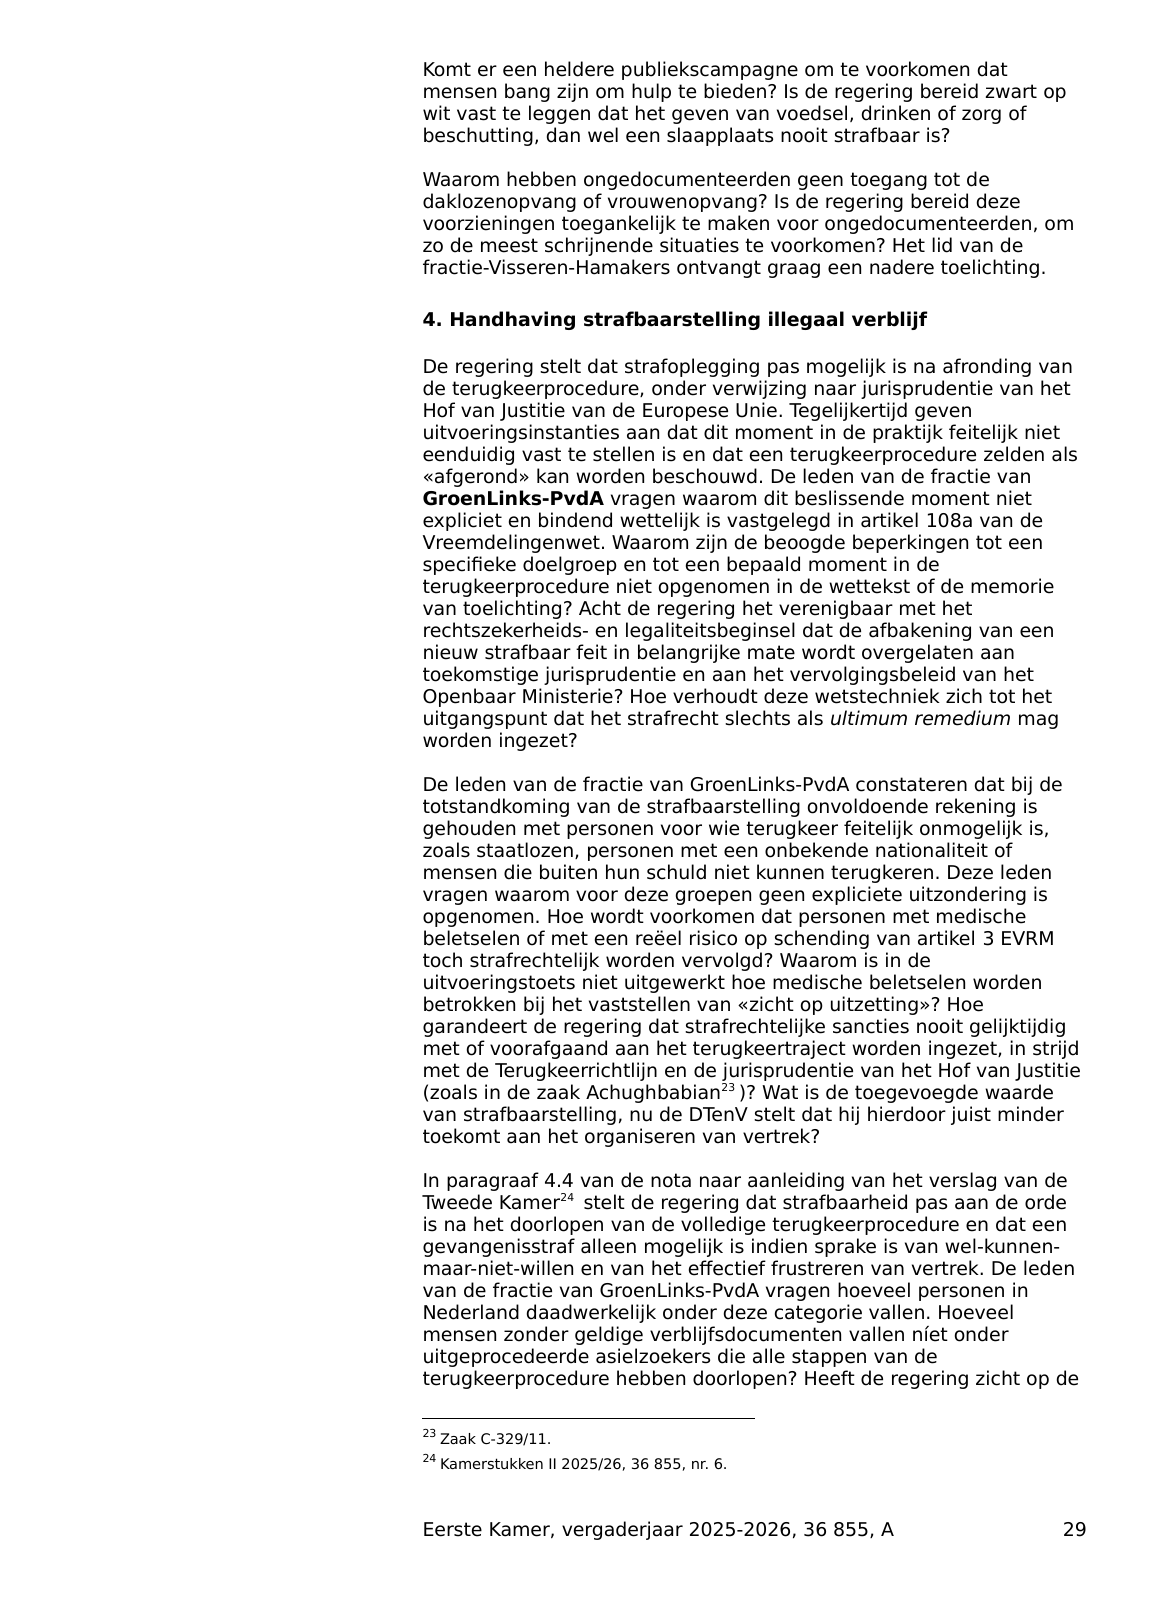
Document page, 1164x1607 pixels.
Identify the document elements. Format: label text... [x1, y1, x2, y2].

text Kamerstukken II 2025/26, 36 855, nr. 6. [422, 1452, 1087, 1474]
text Komt er een heldere publiekscampagne om te voorkomen dat mensen bang zijn om hulp te bieden? Is de regering bereid zwart op wit vast te leggen dat het geven van voedsel, drinken of zorg of beschutting, dan wel een slaapplaats nooit strafbaar is? [422, 59, 1087, 147]
subtitle 4. Handhaving strafbaarstelling illegaal verblijf [422, 309, 1087, 331]
text De leden van de fractie van GroenLinks-PvdA constateren dat bij de totstandkoming van de strafbaarstelling onvoldoende rekening is gehouden met personen voor wie terugkeer feitelijk onmogelijk is, zoals staatlozen, personen met een onbekende nationaliteit of mensen die buiten hun schuld niet kunnen terugkeren. Deze leden vragen waarom voor deze groepen geen expliciete uitzondering is opgenomen. Hoe wordt voorkomen dat personen met medische beletselen of met een reëel risico op schending van artikel 3 EVRM toch strafrechtelijk worden vervolgd? Waarom is in de uitvoeringstoets niet uitgewerkt hoe medische beletselen worden betrokken bij het vaststellen van «zicht op uitzetting»? Hoe garandeert de regering dat strafrechtelijke sancties nooit gelijktijdig met of voorafgaand aan het terugkeertraject worden ingezet, in strijd met de Terugkeerrichtlijn en de jurisprudentie van het Hof van Justitie (zoals in de zaak Achughbabian)? Wat is de toegevoegde waarde van strafbaarstelling, nu de DTenV stelt dat hij hierdoor juist minder toekomt aan het organiseren van vertrek? [422, 774, 1087, 1147]
text In paragraaf 4.4 van de nota naar aanleiding van het verslag van de Tweede Kamer stelt de regering dat strafbaarheid pas aan de orde is na het doorlopen van de volledige terugkeerprocedure en dat een gevangenisstraf alleen mogelijk is indien sprake is van wel-kunnen-maar-niet-willen en van het effectief frustreren van vertrek. De leden van de fractie van GroenLinks-PvdA vragen hoeveel personen in Nederland daadwerkelijk onder deze categorie vallen. Hoeveel mensen zonder geldige verblijfsdocumenten vallen níet onder uitgeprocedeerde asielzoekers die alle stappen van de terugkeerprocedure hebben doorlopen? Heeft de regering zicht op de [422, 1170, 1087, 1389]
text Zaak C-329/11. [422, 1427, 1087, 1449]
text Waarom hebben ongedocumenteerden geen toegang tot de daklozenopvang of vrouwenopvang? Is de regering bereid deze voorzieningen toegankelijk te maken voor ongedocumenteerden, om zo de meest schrijnende situaties te voorkomen? Het lid van de fractie-Visseren-Hamakers ontvangt graag een nadere toelichting. [422, 169, 1087, 279]
text De regering stelt dat strafoplegging pas mogelijk is na afronding van de terugkeerprocedure, onder verwijzing naar jurisprudentie van het Hof van Justitie van de Europese Unie. Tegelijkertijd geven uitvoeringsinstanties aan dat dit moment in de praktijk feitelijk niet eenduidig vast te stellen is en dat een terugkeerprocedure zelden als «afgerond» kan worden beschouwd. De leden van de fractie van GroenLinks-PvdA vragen waarom dit beslissende moment niet expliciet en bindend wettelijk is vastgelegd in artikel 108a van de Vreemdelingenwet. Waarom zijn de beoogde beperkingen tot een specifieke doelgroep en tot een bepaald moment in de terugkeerprocedure niet opgenomen in de wettekst of de memorie van toelichting? Acht de regering het verenigbaar met het rechtszekerheids- en legaliteitsbeginsel dat de afbakening van een nieuw strafbaar feit in belangrijke mate wordt overgelaten aan toekomstige jurisprudentie en aan het vervolgingsbeleid van het Openbaar Ministerie? Hoe verhoudt deze wetstechniek zich tot het uitgangspunt dat het strafrecht slechts als ultimum remedium mag worden ingezet? [422, 356, 1087, 752]
